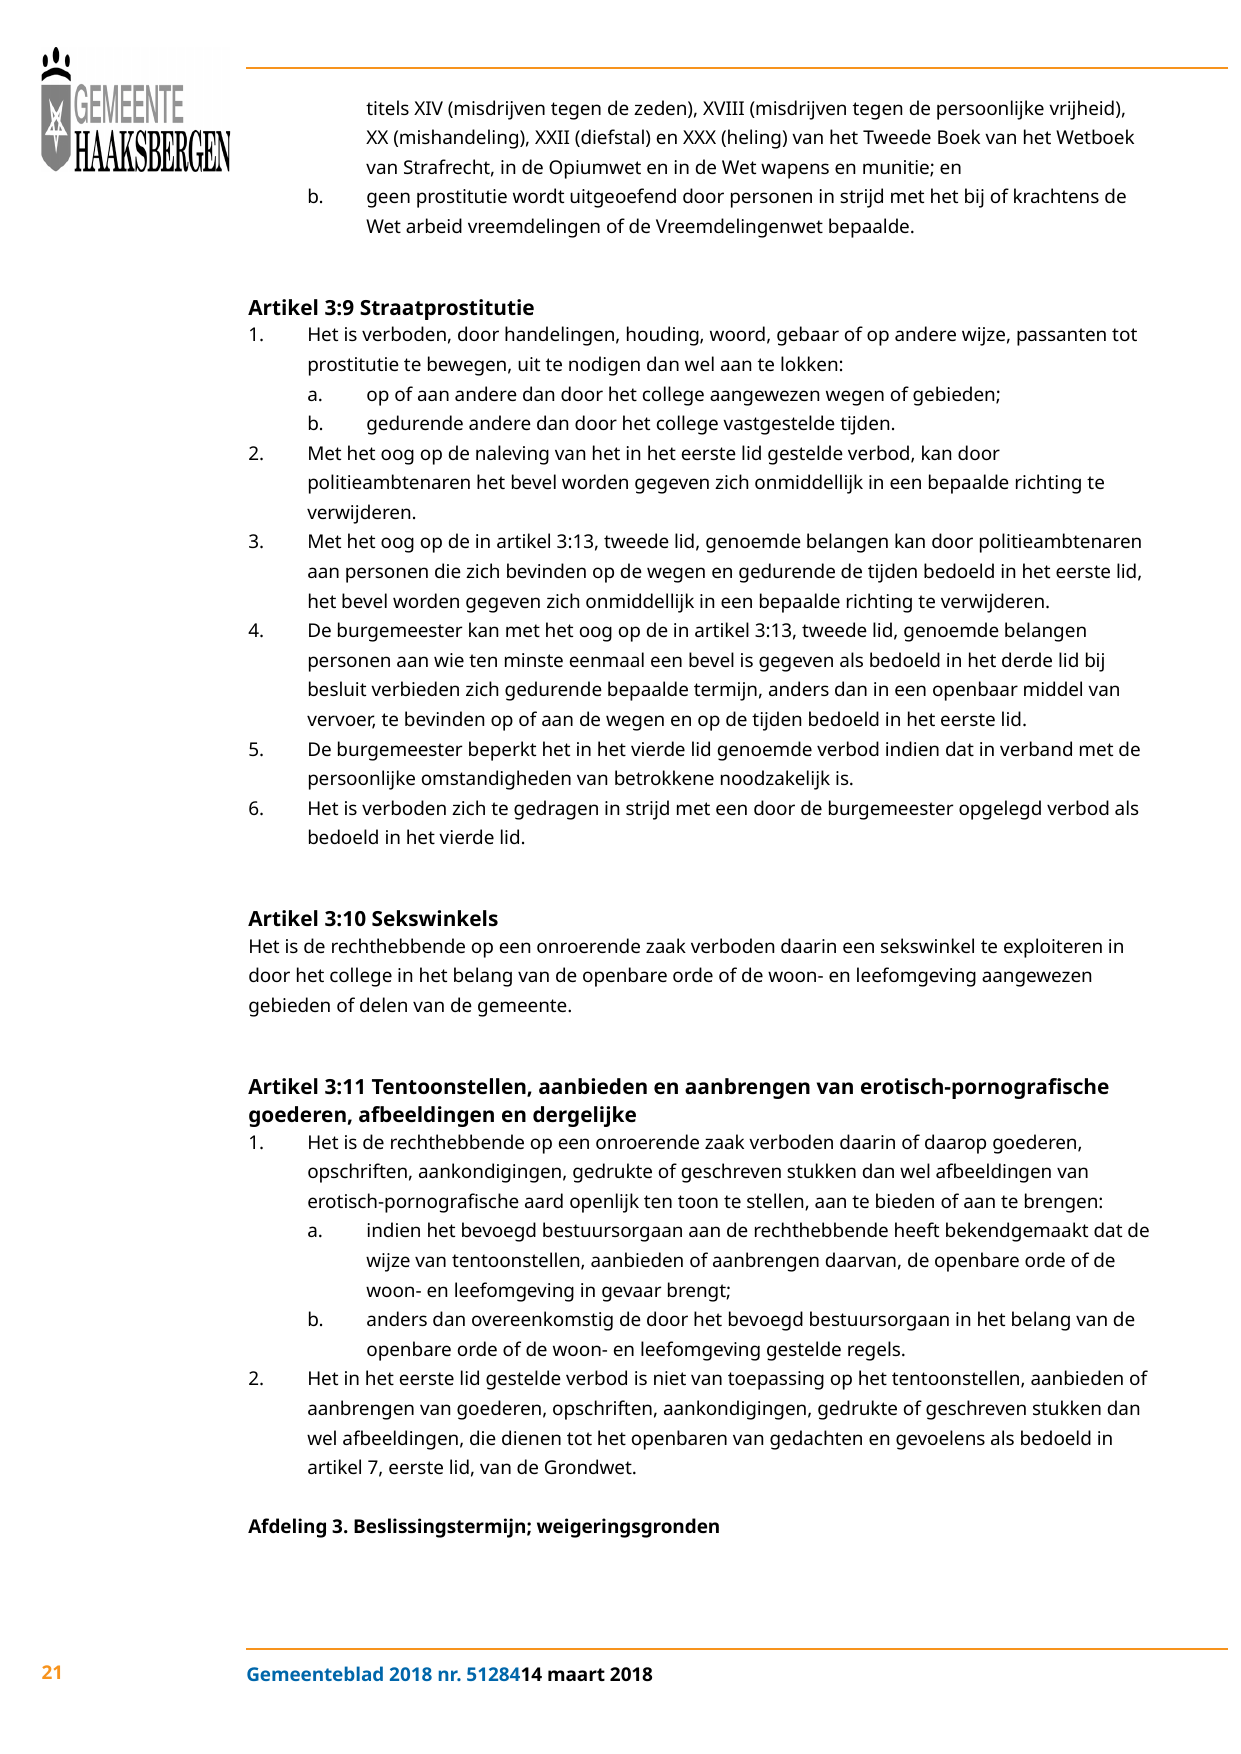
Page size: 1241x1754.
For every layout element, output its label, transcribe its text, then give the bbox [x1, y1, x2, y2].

text Artikel 3:11 Tentoonstellen, aanbieden en aanbrengen van erotisch-pornografische goederen, afbeeldingen en dergelijke [248, 1072, 1152, 1129]
text Artikel 3:9 Straatprostitutie [248, 293, 1152, 322]
picture [41, 47, 231, 172]
list Het is verboden, door handelingen, houding, woord, gebaar of op andere wijze, passanten tot prostitutie te bewegen, uit te nodigen dan wel aan te lokken: [248, 322, 1152, 377]
text Afdeling 3. Beslissingstermijn; weigeringsgronden [248, 1513, 1152, 1539]
text Artikel 3:10 Sekswinkels [248, 904, 1152, 933]
list Het is de rechthebbende op een onroerende zaak verboden daarin of daarop goederen, opschriften, aankondigingen, gedrukte of geschreven stukken dan wel afbeeldingen van erotisch-pornografische aard openlijk ten toon te stellen, aan te bieden of aan te brengen: [248, 1129, 1152, 1214]
list anders dan overeenkomstig de door het bevoegd bestuursorgaan in het belang van de openbare orde of de woon- en leefomgeving gestelde regels. [307, 1306, 1152, 1362]
list Met het oog op de in artikel 3:13, tweede lid, genoemde belangen kan door politieambtenaren aan personen die zich bevinden op de wegen en gedurende de tijden bedoeld in het eerste lid, het bevel worden gegeven zich onmiddellijk in een bepaalde richting te verwijderen. [248, 529, 1152, 613]
list op of aan andere dan door het college aangewezen wegen of gebieden; [307, 381, 1152, 406]
list De burgemeester kan met het oog op de in artikel 3:13, tweede lid, genoemde belangen personen aan wie ten minste eenmaal een bevel is gegeven als bedoeld in het derde lid bij besluit verbieden zich gedurende bepaalde termijn, anders dan in een openbaar middel van vervoer, te bevinden op of aan de wegen en op de tijden bedoeld in het eerste lid. [248, 617, 1152, 732]
list Het is verboden zich te gedragen in strijd met een door de burgemeester opgelegd verbod als bedoeld in het vierde lid. [248, 795, 1152, 850]
list geen prostitutie wordt uitgeoefend door personen in strijd met het bij of krachtens de Wet arbeid vreemdelingen of de Vreemdelingenwet bepaalde. [307, 183, 1152, 239]
text Het is de rechthebbende op een onroerende zaak verboden daarin een sekswinkel te exploiteren in door het college in het belang van de openbare orde of de woon- en leefomgeving aangewezen gebieden of delen van de gemeente. [248, 933, 1152, 1018]
list indien het bevoegd bestuursorgaan aan de rechthebbende heeft bekendgemaakt dat de wijze van tentoonstellen, aanbieden of aanbrengen daarvan, de openbare orde of de woon- en leefomgeving in gevaar brengt; [307, 1218, 1152, 1303]
list De burgemeester beperkt het in het vierde lid genoemde verbod indien dat in verband met de persoonlijke omstandigheden van betrokkene noodzakelijk is. [248, 736, 1152, 791]
list Met het oog op de naleving van het in het eerste lid gestelde verbod, kan door politieambtenaren het bevel worden gegeven zich onmiddellijk in een bepaalde richting te verwijderen. [248, 440, 1152, 525]
list gedurende andere dan door het college vastgestelde tijden. [307, 410, 1152, 436]
list Het in het eerste lid gestelde verbod is niet van toepassing op het tentoonstellen, aanbieden of aanbrengen van goederen, opschriften, aankondigingen, gedrukte of geschreven stukken dan wel afbeeldingen, die dienen tot het openbaren van gedachten en gevoelens als bedoeld in artikel 7, eerste lid, van de Grondwet. [248, 1366, 1152, 1480]
list titels XIV (misdrijven tegen de zeden), XVIII (misdrijven tegen de persoonlijke vrijheid), XX (mishandeling), XXII (diefstal) en XXX (heling) van het Tweede Boek van het Wetboek van Strafrecht, in de Opiumwet en in de Wet wapens en munitie; en [307, 95, 1152, 180]
